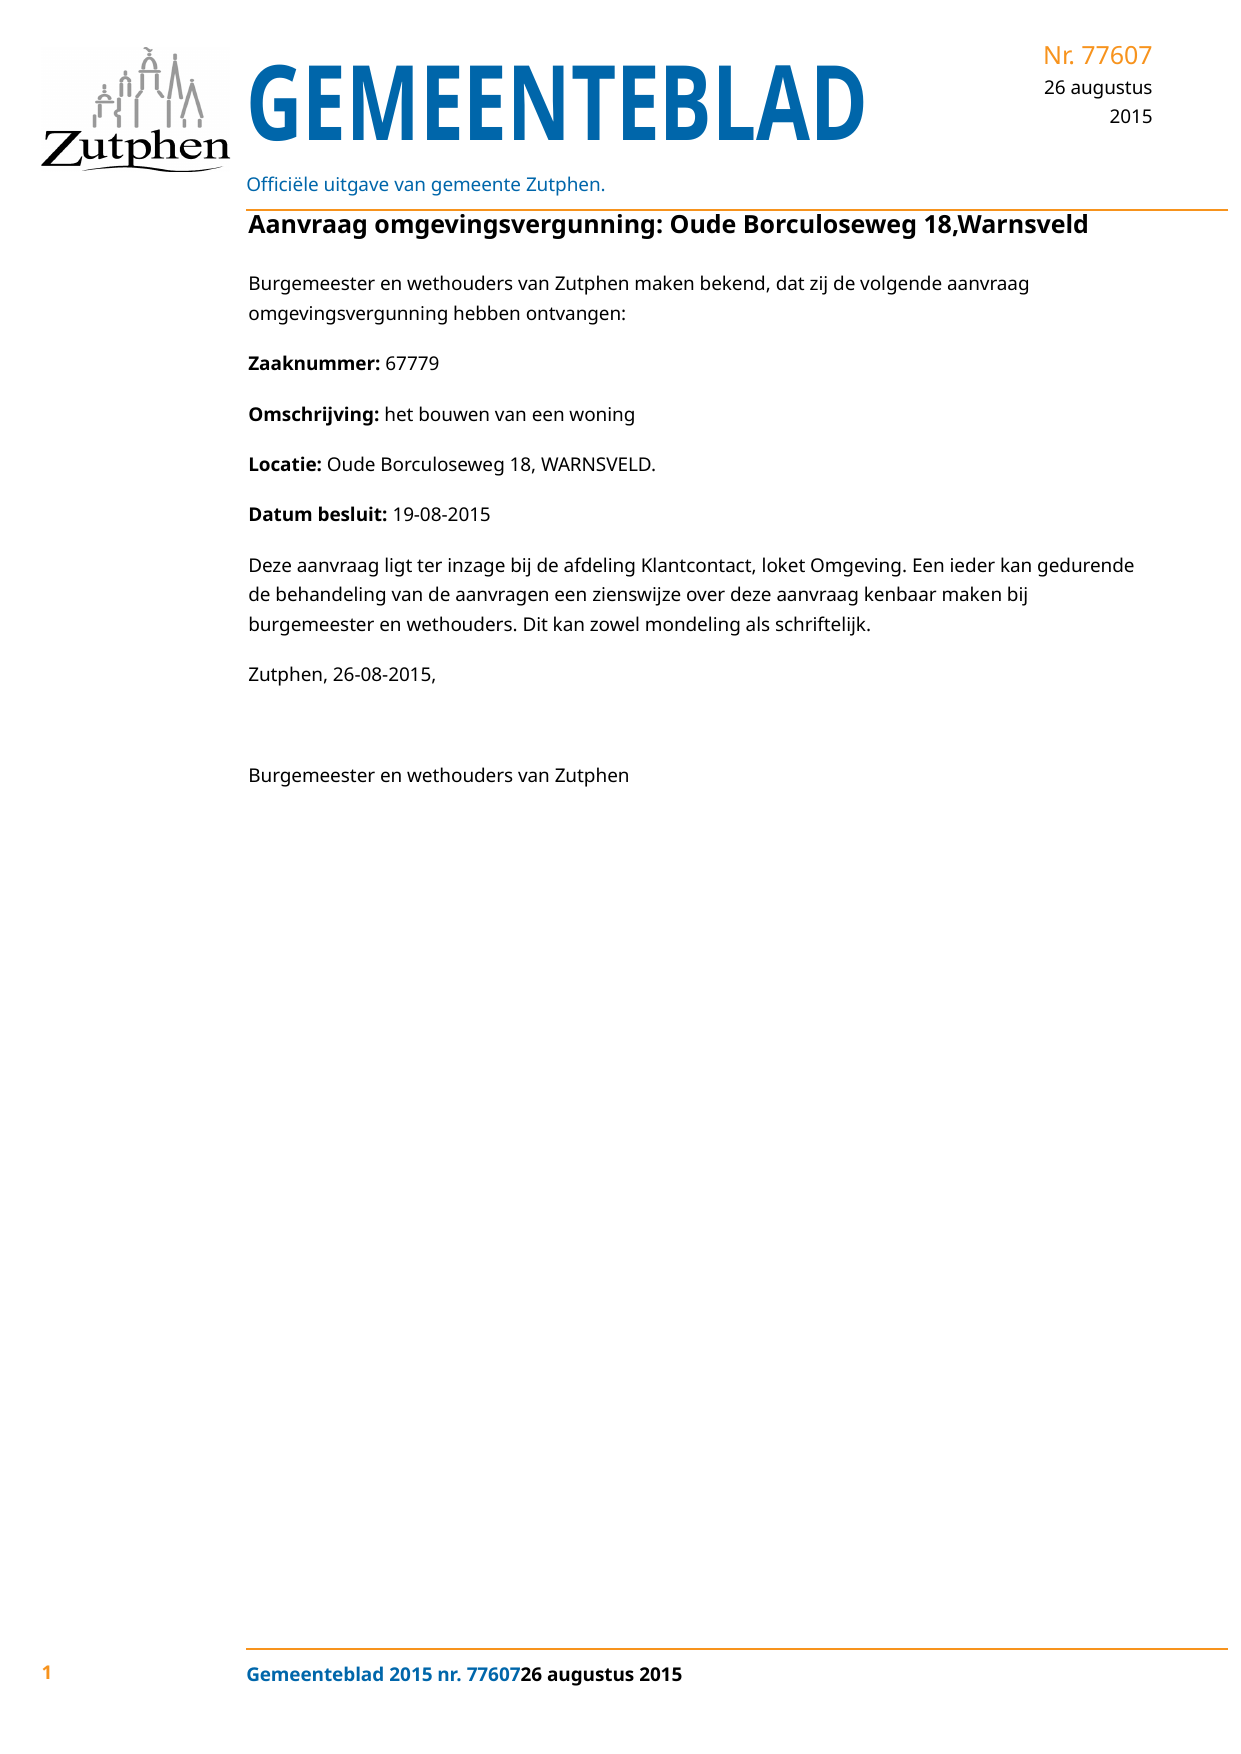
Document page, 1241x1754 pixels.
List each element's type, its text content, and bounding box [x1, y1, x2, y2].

text Aanvraag omgevingsvergunning: Oude Borculoseweg 18,Warnsveld [248, 211, 1152, 241]
text Zaaknummer: 67779 [248, 350, 1152, 376]
text Deze aanvraag ligt ter inzage bij de afdeling Klantcontact, loket Omgeving. Een ieder kan gedurende de behandeling van de aanvragen een zienswijze over deze aanvraag kenbaar maken bij burgemeester en wethouders. Dit kan zowel mondeling als schriftelijk. [248, 552, 1152, 637]
text Locatie: Oude Borculoseweg 18, WARNSVELD. [248, 451, 1152, 477]
text Datum besluit: 19-08-2015 [248, 502, 1152, 527]
text Omschrijving: het bouwen van een woning [248, 401, 1152, 426]
text Burgemeester en wethouders van Zutphen maken bekend, dat zij de volgende aanvraag omgevingsvergunning hebben ontvangen: [248, 270, 1152, 326]
picture [41, 47, 231, 172]
text Zutphen, 26-08-2015, [248, 662, 1152, 687]
text Burgemeester en wethouders van Zutphen [248, 762, 1152, 788]
